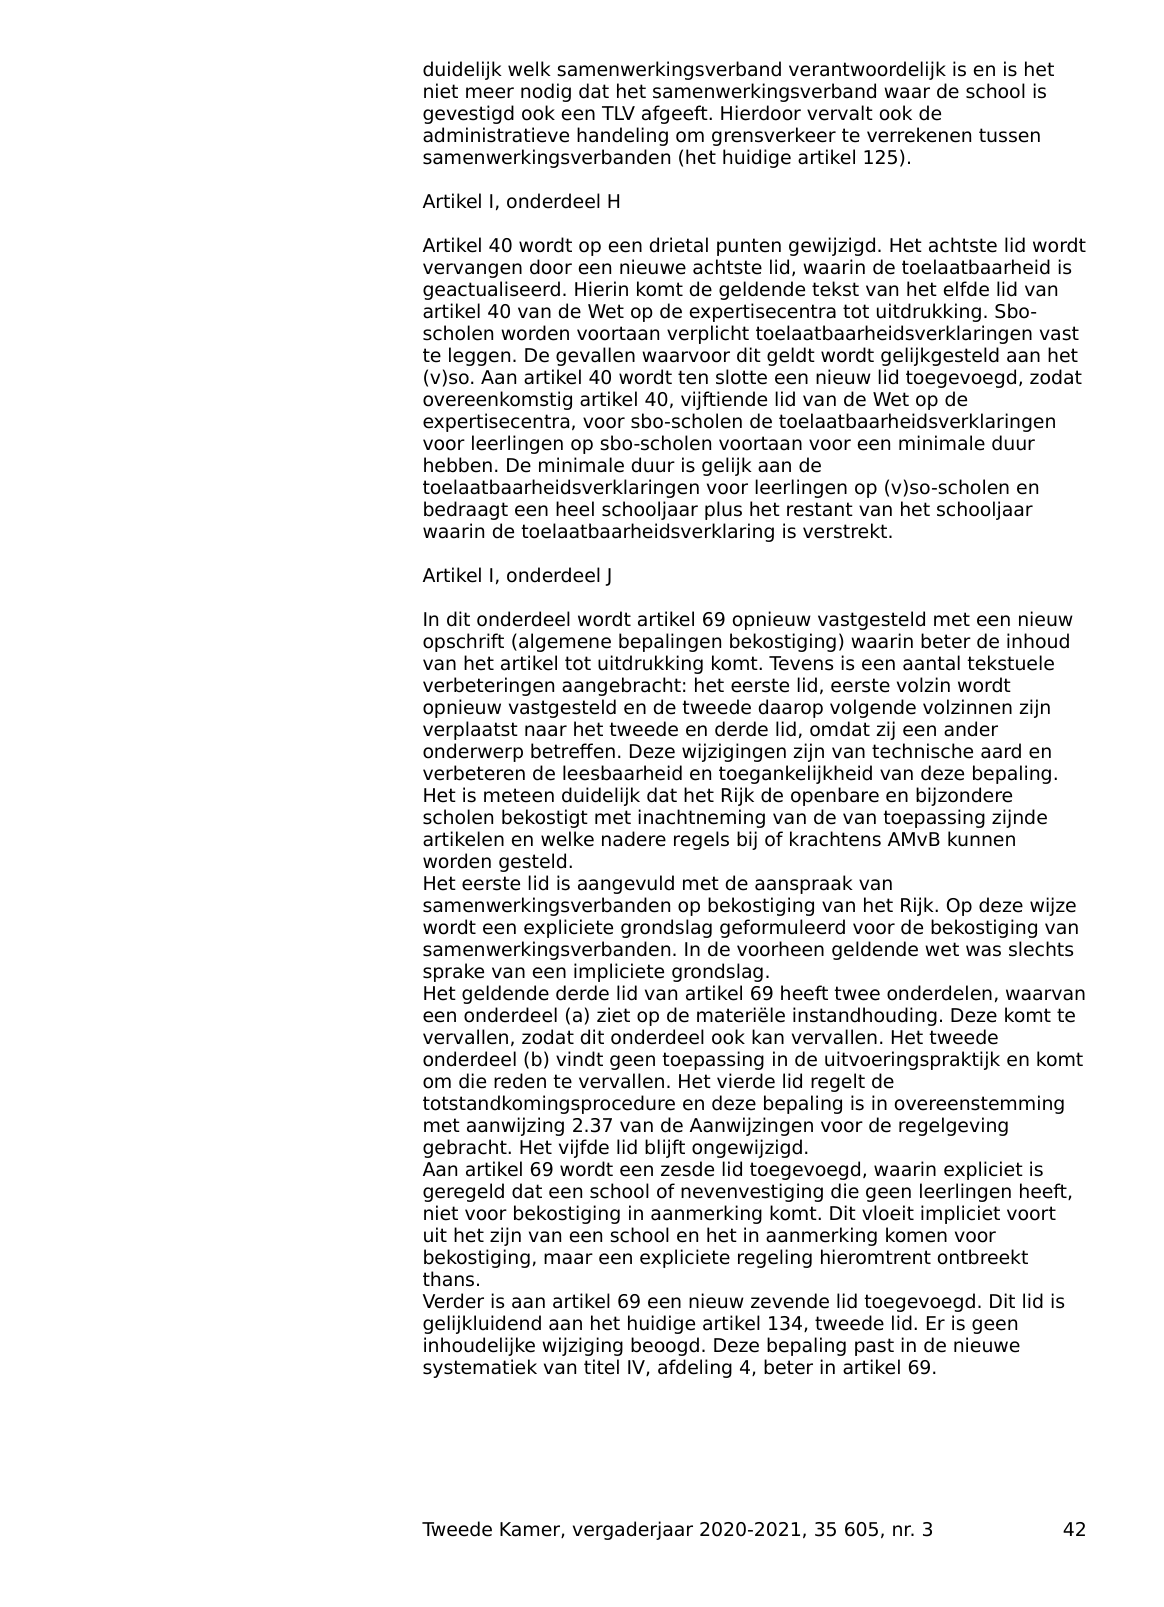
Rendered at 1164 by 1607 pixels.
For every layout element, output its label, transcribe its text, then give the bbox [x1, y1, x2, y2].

text Verder is aan artikel 69 een nieuw zevende lid toegevoegd. Dit lid is gelijkluidend aan het huidige artikel 134, tweede lid. Er is geen inhoudelijke wijziging beoogd. Deze bepaling past in de nieuwe systematiek van titel IV, afdeling 4, beter in artikel 69. [422, 1291, 1087, 1379]
text Het eerste lid is aangevuld met de aanspraak van samenwerkingsverbanden op bekostiging van het Rijk. Op deze wijze wordt een expliciete grondslag geformuleerd voor de bekostiging van samenwerkingsverbanden. In de voorheen geldende wet was slechts sprake van een impliciete grondslag. [422, 873, 1087, 983]
text Aan artikel 69 wordt een zesde lid toegevoegd, waarin expliciet is geregeld dat een school of nevenvestiging die geen leerlingen heeft, niet voor bekostiging in aanmerking komt. Dit vloeit impliciet voort uit het zijn van een school en het in aanmerking komen voor bekostiging, maar een expliciete regeling hieromtrent ontbreekt thans. [422, 1159, 1087, 1291]
text In dit onderdeel wordt artikel 69 opnieuw vastgesteld met een nieuw opschrift (algemene bepalingen bekostiging) waarin beter de inhoud van het artikel tot uitdrukking komt. Tevens is een aantal tekstuele verbeteringen aangebracht: het eerste lid, eerste volzin wordt opnieuw vastgesteld en de tweede daarop volgende volzinnen zijn verplaatst naar het tweede en derde lid, omdat zij een ander onderwerp betreffen. Deze wijzigingen zijn van technische aard en verbeteren de leesbaarheid en toegankelijkheid van deze bepaling. Het is meteen duidelijk dat het Rijk de openbare en bijzondere scholen bekostigt met inachtneming van de van toepassing zijnde artikelen en welke nadere regels bij of krachtens AMvB kunnen worden gesteld. [422, 609, 1087, 873]
text Artikel 40 wordt op een drietal punten gewijzigd. Het achtste lid wordt vervangen door een nieuwe achtste lid, waarin de toelaatbaarheid is geactualiseerd. Hierin komt de geldende tekst van het elfde lid van artikel 40 van de Wet op de expertisecentra tot uitdrukking. Sbo-scholen worden voortaan verplicht toelaatbaarheidsverklaringen vast te leggen. De gevallen waarvoor dit geldt wordt gelijkgesteld aan het (v)so. Aan artikel 40 wordt ten slotte een nieuw lid toegevoegd, zodat overeenkomstig artikel 40, vijftiende lid van de Wet op de expertisecentra, voor sbo-scholen de toelaatbaarheidsverklaringen voor leerlingen op sbo-scholen voortaan voor een minimale duur hebben. De minimale duur is gelijk aan de toelaatbaarheidsverklaringen voor leerlingen op (v)so-scholen en bedraagt een heel schooljaar plus het restant van het schooljaar waarin de toelaatbaarheidsverklaring is verstrekt. [422, 235, 1087, 543]
subtitle Artikel I, onderdeel H [422, 191, 1087, 213]
text duidelijk welk samenwerkingsverband verantwoordelijk is en is het niet meer nodig dat het samenwerkingsverband waar de school is gevestigd ook een TLV afgeeft. Hierdoor vervalt ook de administratieve handeling om grensverkeer te verrekenen tussen samenwerkingsverbanden (het huidige artikel 125). [422, 59, 1087, 169]
text Het geldende derde lid van artikel 69 heeft twee onderdelen, waarvan een onderdeel (a) ziet op de materiële instandhouding. Deze komt te vervallen, zodat dit onderdeel ook kan vervallen. Het tweede onderdeel (b) vindt geen toepassing in de uitvoeringspraktijk en komt om die reden te vervallen. Het vierde lid regelt de totstandkomingsprocedure en deze bepaling is in overeenstemming met aanwijzing 2.37 van de Aanwijzingen voor de regelgeving gebracht. Het vijfde lid blijft ongewijzigd. [422, 983, 1087, 1159]
subtitle Artikel I, onderdeel J [422, 565, 1087, 587]
